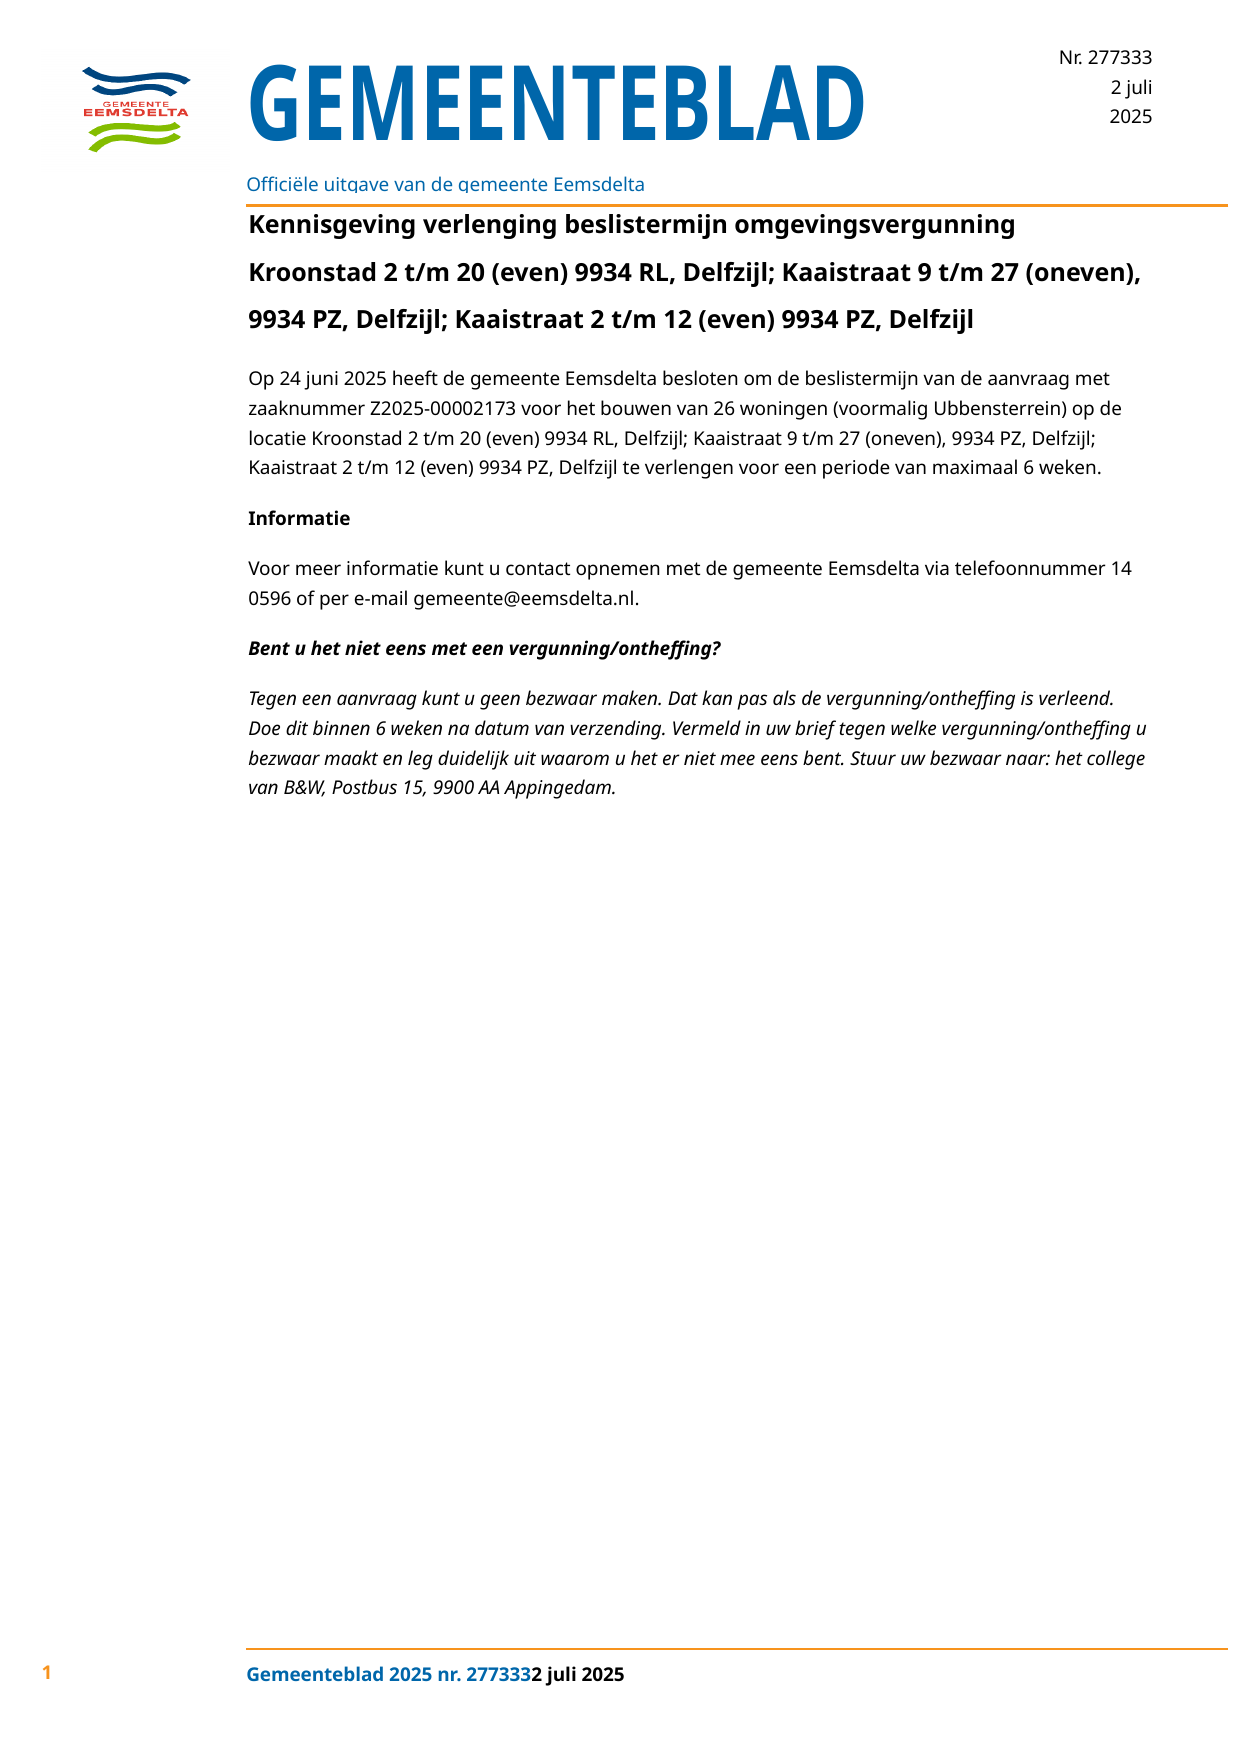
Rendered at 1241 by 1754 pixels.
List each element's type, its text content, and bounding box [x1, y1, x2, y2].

text Tegen een aanvraag kunt u geen bezwaar maken. Dat kan pas als de vergunning/ontheffing is verleend. Doe dit binnen 6 weken na datum van verzending. Vermeld in uw brief tegen welke vergunning/ontheffing u bezwaar maakt en leg duidelijk uit waarom u het er niet mee eens bent. Stuur uw bezwaar naar: het college van B&W, Postbus 15, 9900 AA Appingedam. [248, 686, 1152, 800]
picture [41, 47, 231, 172]
text Voor meer informatie kunt u contact opnemen met de gemeente Eemsdelta via telefoonnummer 14 0596 of per e-mail gemeente@eemsdelta.nl. [248, 555, 1152, 610]
text Informatie [248, 505, 1152, 530]
text Bent u het niet eens met een vergunning/ontheffing? [248, 635, 1152, 661]
text Kennisgeving verlenging beslistermijn omgevingsvergunning Kroonstad 2 t/m 20 (even) 9934 RL, Delfzijl; Kaaistraat 9 t/m 27 (oneven), 9934 PZ, Delfzijl; Kaaistraat 2 t/m 12 (even) 9934 PZ, Delfzijl [248, 207, 1152, 336]
text Op 24 juni 2025 heeft de gemeente Eemsdelta besloten om de beslistermijn van de aanvraag met zaaknummer Z2025-00002173 voor het bouwen van 26 woningen (voormalig Ubbensterrein) op de locatie Kroonstad 2 t/m 20 (even) 9934 RL, Delfzijl; Kaaistraat 9 t/m 27 (oneven), 9934 PZ, Delfzijl; Kaaistraat 2 t/m 12 (even) 9934 PZ, Delfzijl te verlengen voor een periode van maximaal 6 weken. [248, 366, 1152, 480]
